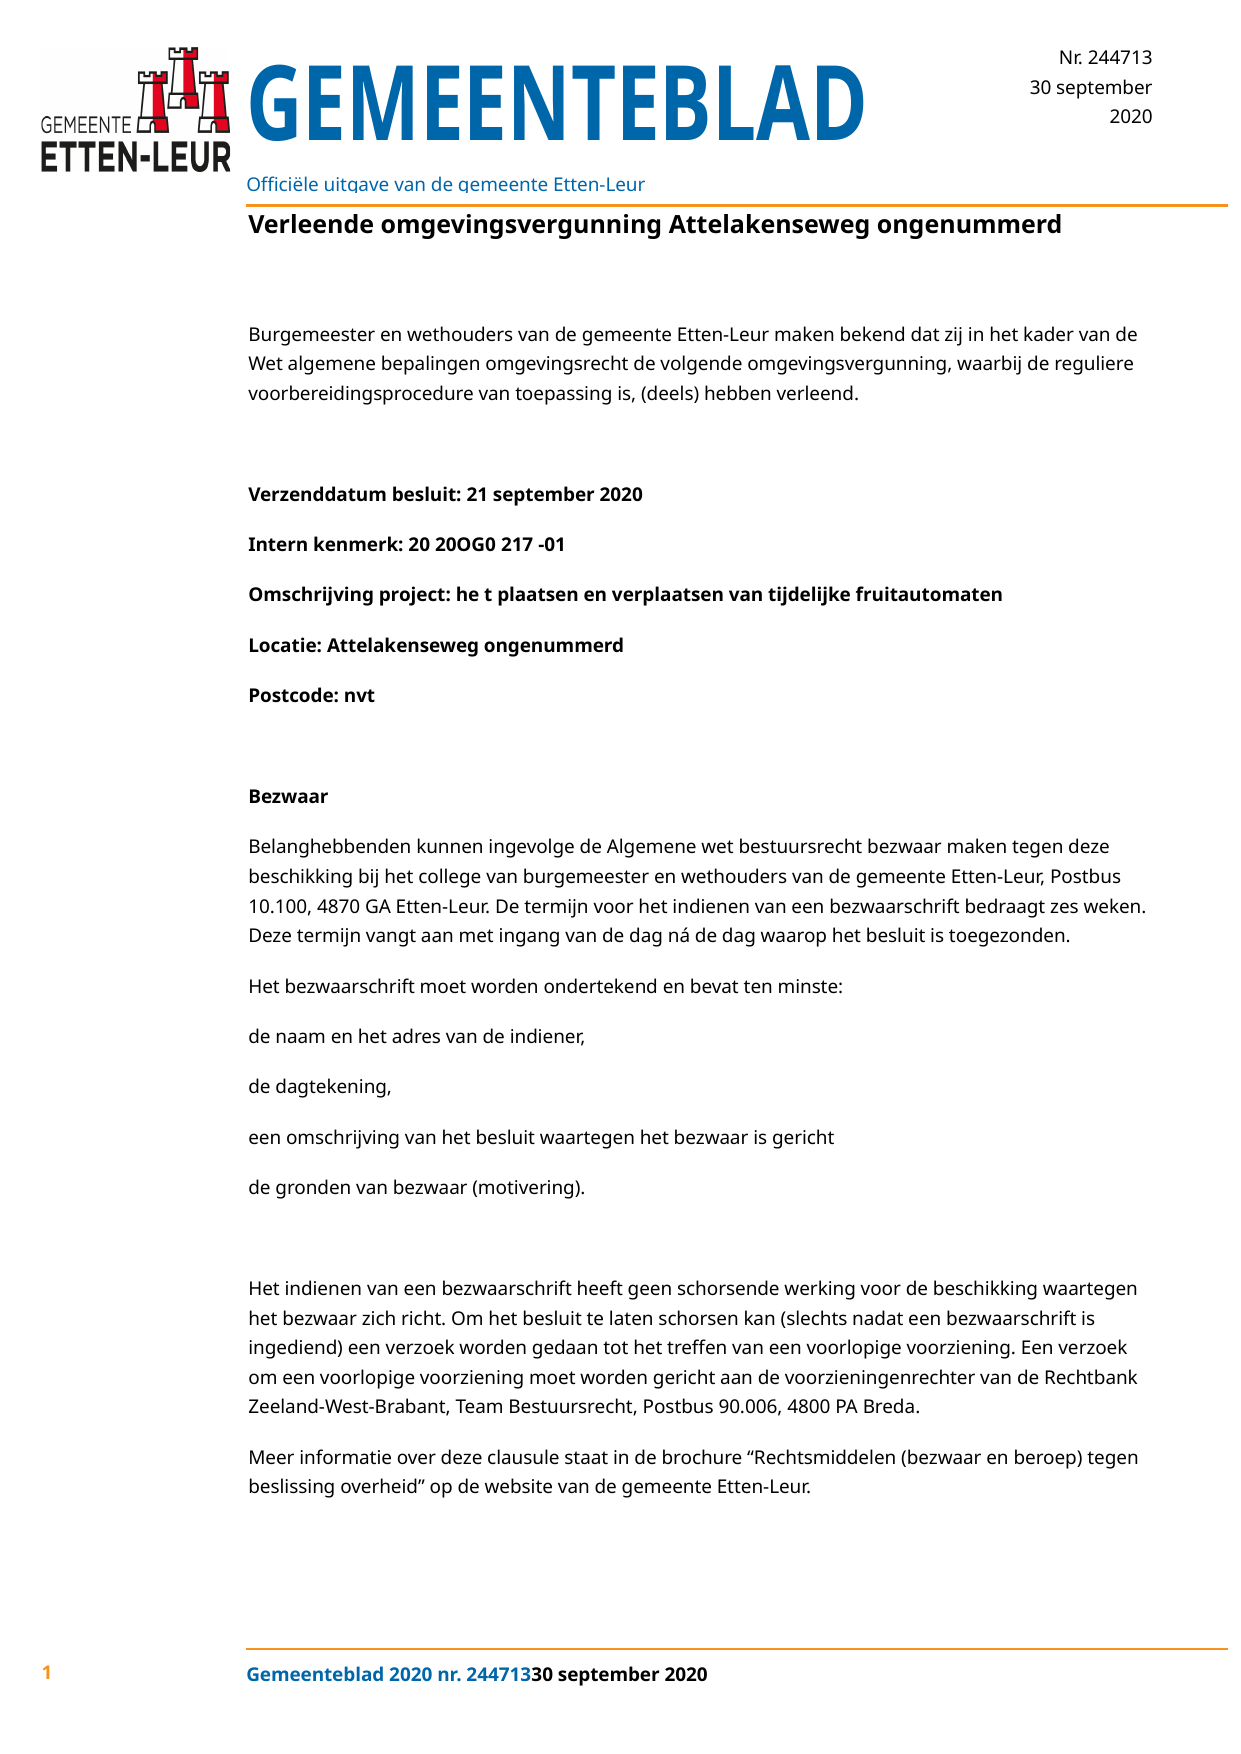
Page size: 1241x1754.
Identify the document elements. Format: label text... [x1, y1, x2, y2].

text Het indienen van een bezwaarschrift heeft geen schorsende werking voor de beschikking waartegen het bezwaar zich richt. Om het besluit te laten schorsen kan (slechts nadat een bezwaarschrift is ingediend) een verzoek worden gedaan tot het treffen van een voorlopige voorziening. Een verzoek om een voorlopige voorziening moet worden gericht aan de voorzieningenrechter van de Rechtbank Zeeland-West-Brabant, Team Bestuursrecht, Postbus 90.006, 4800 PA Breda. [248, 1275, 1152, 1419]
text Intern kenmerk: 20 20OG0 217 -01 [248, 531, 1152, 557]
text Postcode: nvt [248, 682, 1152, 708]
text Burgemeester en wethouders van de gemeente Etten-Leur maken bekend dat zij in het kader van de Wet algemene bepalingen omgevingsrecht de volgende omgevingsvergunning, waarbij de reguliere voorbereidingsprocedure van toepassing is, (deels) hebben verleend. [248, 321, 1152, 406]
text Verleende omgevingsvergunning Attelakenseweg ongenummerd [248, 207, 1152, 241]
text de gronden van bezwaar (motivering). [248, 1174, 1152, 1200]
text Bezwaar [248, 783, 1152, 809]
text Locatie: Attelakenseweg ongenummerd [248, 632, 1152, 658]
text Belanghebbenden kunnen ingevolge de Algemene wet bestuursrecht bezwaar maken tegen deze beschikking bij het college van burgemeester en wethouders van de gemeente Etten-Leur, Postbus 10.100, 4870 GA Etten-Leur. De termijn voor het indienen van een bezwaarschrift bedraagt zes weken. Deze termijn vangt aan met ingang van de dag ná de dag waarop het besluit is toegezonden. [248, 834, 1152, 948]
text Het bezwaarschrift moet worden ondertekend en bevat ten minste: [248, 973, 1152, 998]
text de naam en het adres van de indiener, [248, 1023, 1152, 1049]
text Meer informatie over deze clausule staat in de brochure “Rechtsmiddelen (bezwaar en beroep) tegen beslissing overheid” op de website van de gemeente Etten-Leur. [248, 1444, 1152, 1499]
text Omschrijving project: he t plaatsen en verplaatsen van tijdelijke fruitautomaten [248, 582, 1152, 607]
picture [41, 47, 231, 172]
text Verzenddatum besluit: 21 september 2020 [248, 481, 1152, 506]
text de dagtekening, [248, 1074, 1152, 1099]
text een omschrijving van het besluit waartegen het bezwaar is gericht [248, 1124, 1152, 1150]
